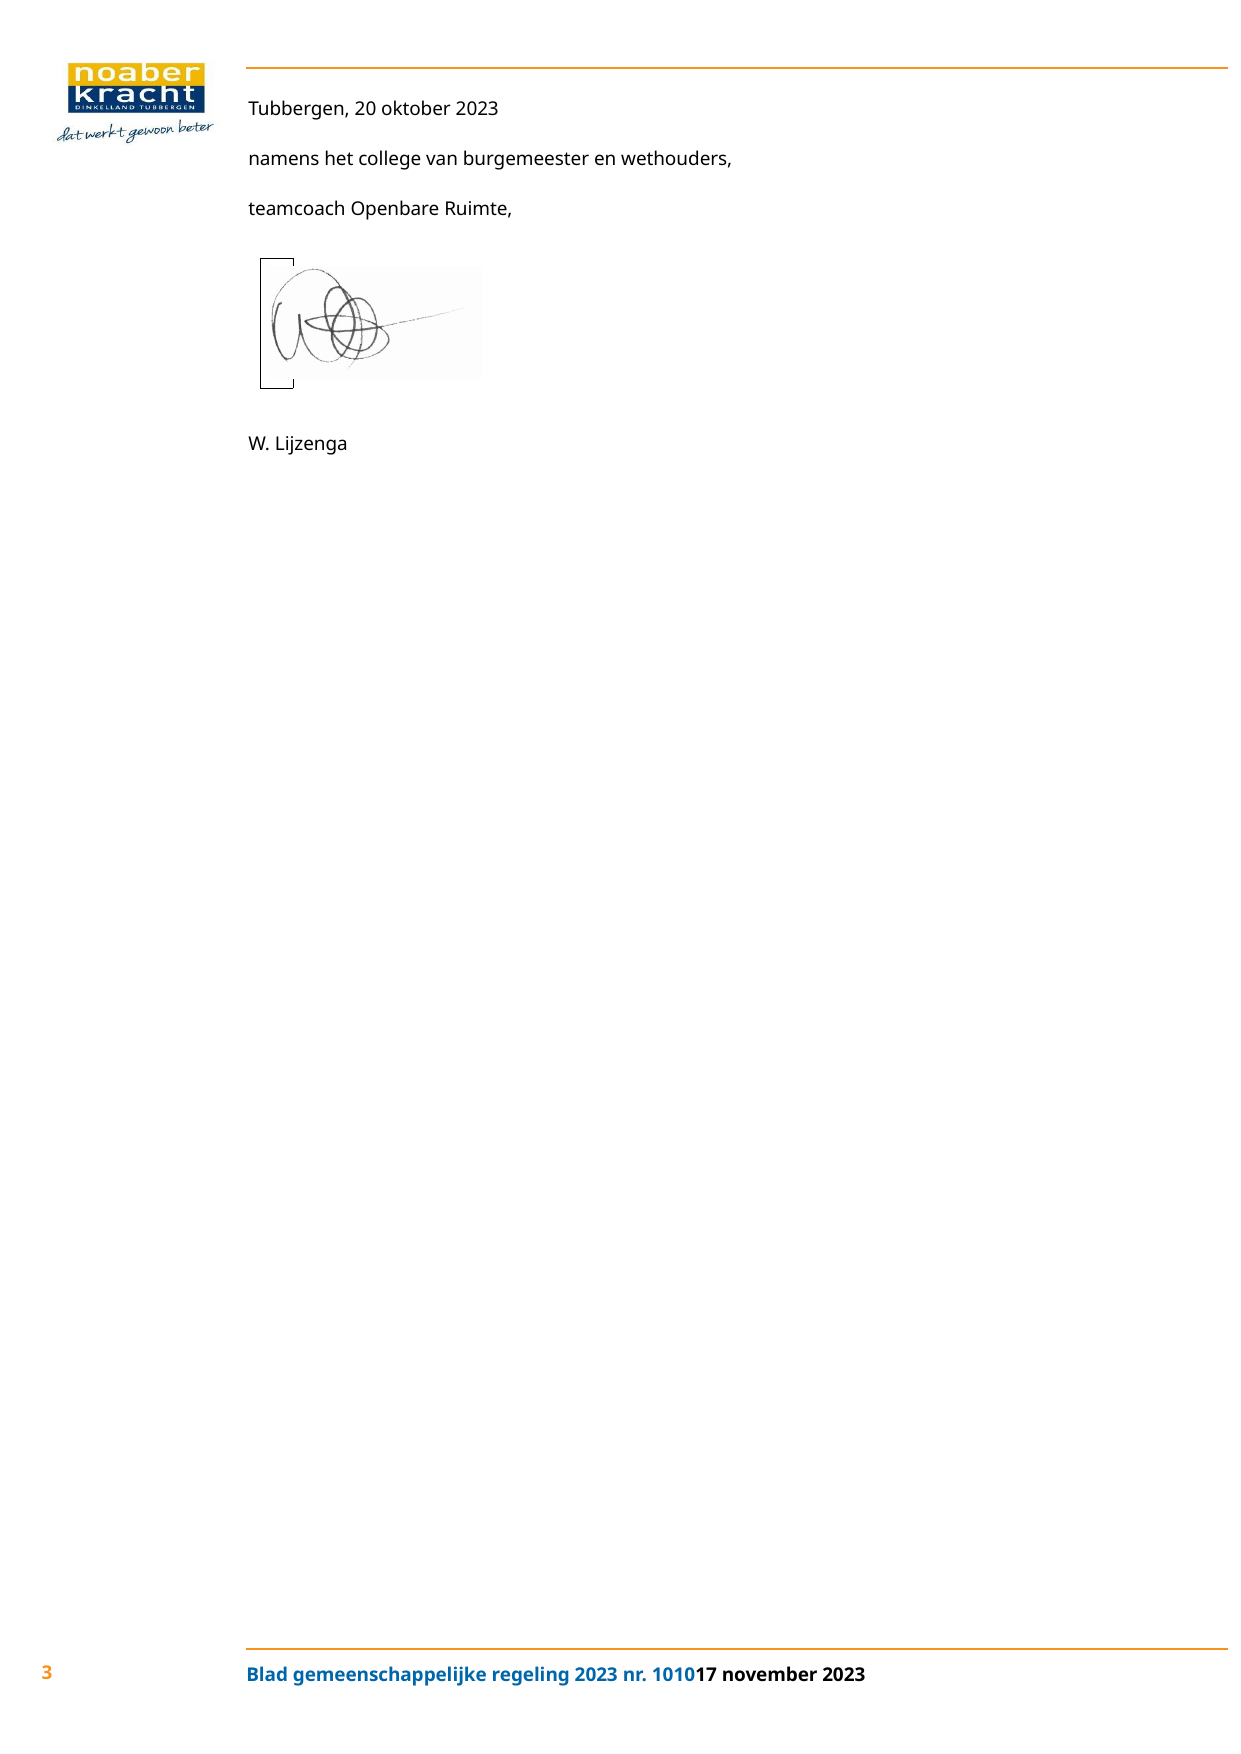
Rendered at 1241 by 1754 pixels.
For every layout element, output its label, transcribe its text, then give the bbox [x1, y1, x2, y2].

text Tubbergen, 20 oktober 2023 [248, 95, 1152, 121]
text W. Lijzenga [248, 430, 1152, 456]
text teamcoach Openbare Ruimte, [248, 196, 1152, 221]
text namens het college van burgemeester en wethouders, [248, 145, 1152, 171]
picture [41, 47, 231, 172]
picture [268, 266, 483, 379]
